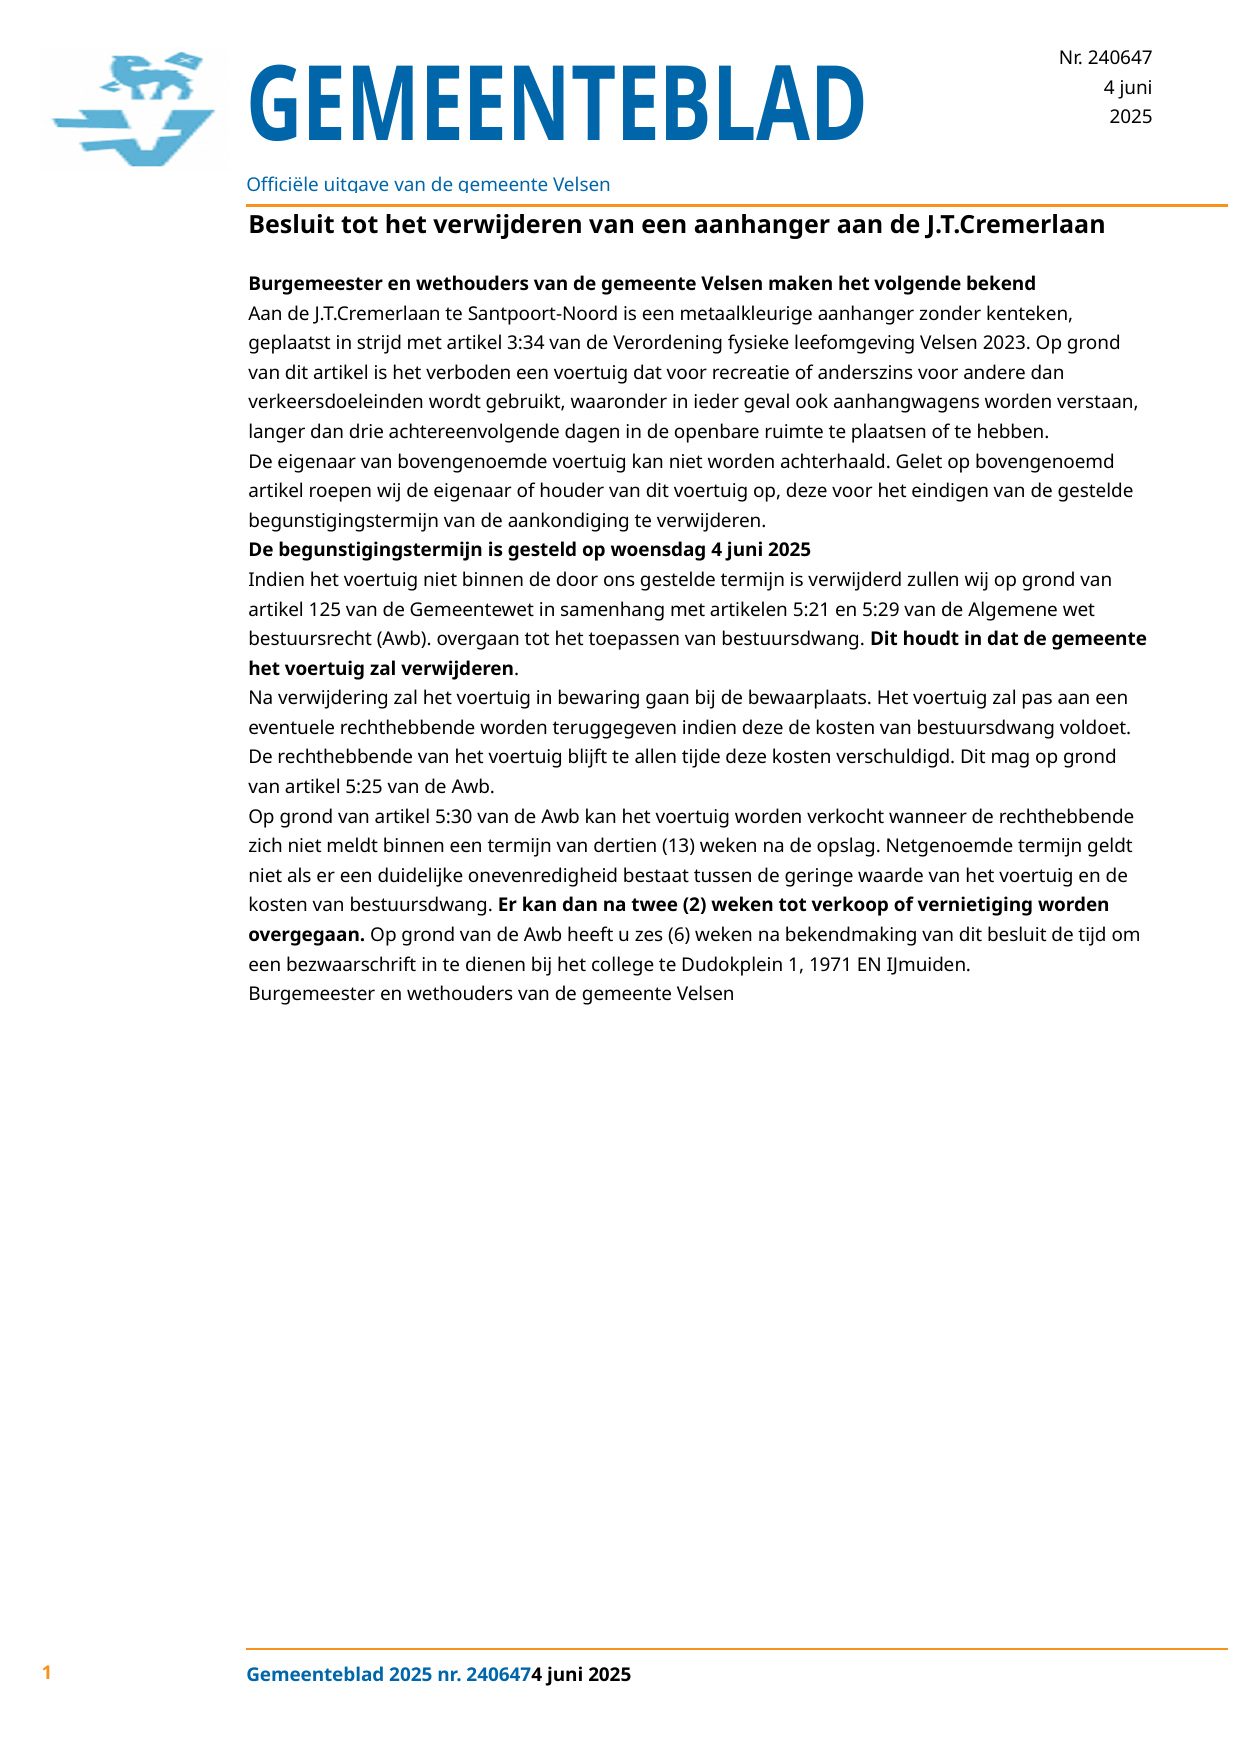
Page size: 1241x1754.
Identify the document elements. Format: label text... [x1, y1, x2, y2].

text Na verwijdering zal het voertuig in bewaring gaan bij de bewaarplaats. Het voertuig zal pas aan een eventuele rechthebbende worden teruggegeven indien deze de kosten van bestuursdwang voldoet. De rechthebbende van het voertuig blijft te allen tijde deze kosten verschuldigd. Dit mag op grond van artikel 5:25 van de Awb. [248, 684, 1152, 799]
text Aan de J.T.Cremerlaan te Santpoort-Noord is een metaalkleurige aanhanger zonder kenteken, geplaatst in strijd met artikel 3:34 van de Verordening fysieke leefomgeving Velsen 2023. Op grond van dit artikel is het verboden een voertuig dat voor recreatie of anderszins voor andere dan verkeersdoeleinden wordt gebruikt, waaronder in ieder geval ook aanhangwagens worden verstaan, langer dan drie achtereenvolgende dagen in de openbare ruimte te plaatsen of te hebben. [248, 300, 1152, 444]
text Indien het voertuig niet binnen de door ons gestelde termijn is verwijderd zullen wij op grond van artikel 125 van de Gemeentewet in samenhang met artikelen 5:21 en 5:29 van de Algemene wet bestuursrecht (Awb). overgaan tot het toepassen van bestuursdwang. Dit houdt in dat de gemeente het voertuig zal verwijderen. [248, 566, 1152, 681]
text De eigenaar van bovengenoemde voertuig kan niet worden achterhaald. Gelet op bovengenoemd artikel roepen wij de eigenaar of houder van dit voertuig op, deze voor het eindigen van de gestelde begunstigingstermijn van de aankondiging te verwijderen. [248, 448, 1152, 533]
text Op grond van artikel 5:30 van de Awb kan het voertuig worden verkocht wanneer de rechthebbende zich niet meldt binnen een termijn van dertien (13) weken na de opslag. Netgenoemde termijn geldt niet als er een duidelijke onevenredigheid bestaat tussen de geringe waarde van het voertuig en de kosten van bestuursdwang. Er kan dan na twee (2) weken tot verkoop of vernietiging worden overgegaan. Op grond van de Awb heeft u zes (6) weken na bekendmaking van dit besluit de tijd om een bezwaarschrift in te dienen bij het college te Dudokplein 1, 1971 EN IJmuiden. [248, 803, 1152, 976]
text Burgemeester en wethouders van de gemeente Velsen maken het volgende bekend [248, 270, 1152, 296]
text De begunstigingstermijn is gesteld op woensdag 4 juni 2025 [248, 537, 1152, 562]
picture [41, 47, 231, 172]
text Besluit tot het verwijderen van een aanhanger aan de J.T.Cremerlaan [248, 207, 1152, 241]
text Burgemeester en wethouders van de gemeente Velsen [248, 980, 1152, 1006]
